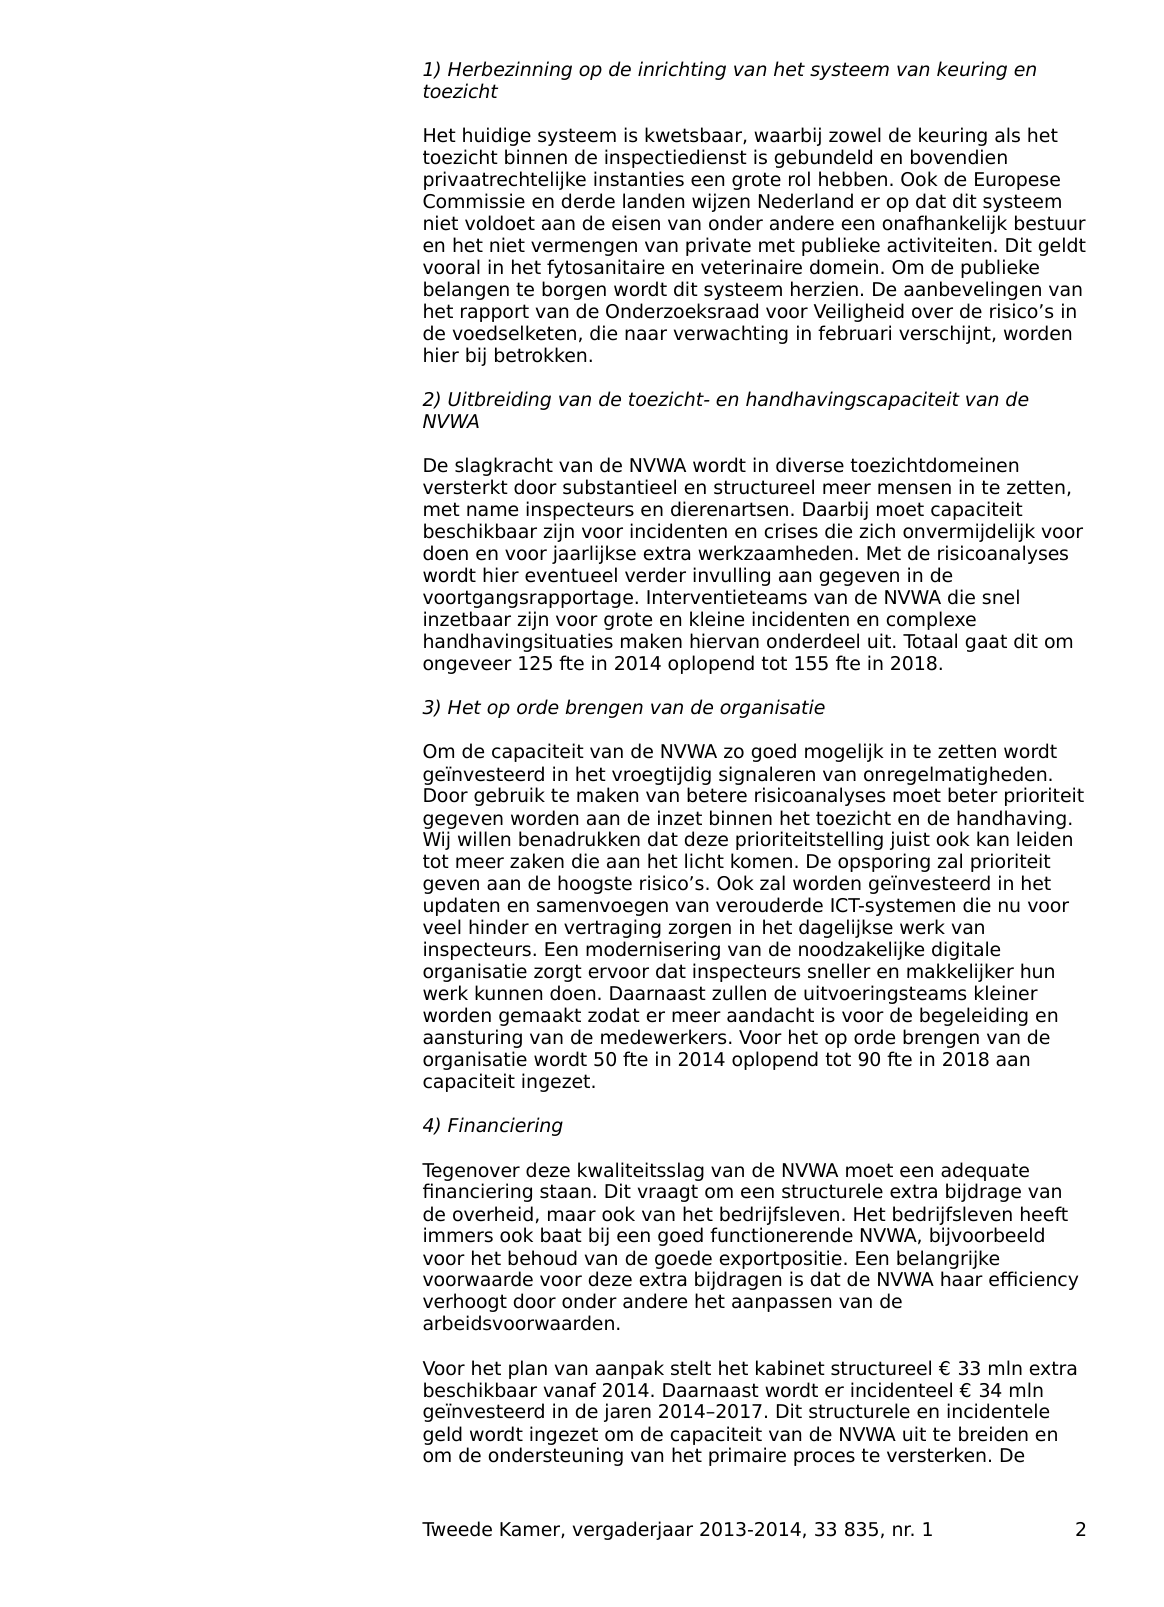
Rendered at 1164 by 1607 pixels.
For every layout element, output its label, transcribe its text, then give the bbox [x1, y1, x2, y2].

subtitle 4) Financiering [422, 1115, 1087, 1137]
text Voor het plan van aanpak stelt het kabinet structureel € 33 mln extra beschikbaar vanaf 2014. Daarnaast wordt er incidenteel € 34 mln geïnvesteerd in de jaren 2014–2017. Dit structurele en incidentele geld wordt ingezet om de capaciteit van de NVWA uit te breiden en om de ondersteuning van het primaire proces te versterken. De [422, 1357, 1087, 1467]
text Tegenover deze kwaliteitsslag van de NVWA moet een adequate financiering staan. Dit vraagt om een structurele extra bijdrage van de overheid, maar ook van het bedrijfsleven. Het bedrijfsleven heeft immers ook baat bij een goed functionerende NVWA, bijvoorbeeld voor het behoud van de goede exportpositie. Een belangrijke voorwaarde voor deze extra bijdragen is dat de NVWA haar efficiency verhoogt door onder andere het aanpassen van de arbeidsvoorwaarden. [422, 1159, 1087, 1335]
text De slagkracht van de NVWA wordt in diverse toezichtdomeinen versterkt door substantieel en structureel meer mensen in te zetten, met name inspecteurs en dierenartsen. Daarbij moet capaciteit beschikbaar zijn voor incidenten en crises die zich onvermijdelijk voor doen en voor jaarlijkse extra werkzaamheden. Met de risicoanalyses wordt hier eventueel verder invulling aan gegeven in de voortgangsrapportage. Interventieteams van de NVWA die snel inzetbaar zijn voor grote en kleine incidenten en complexe handhavingsituaties maken hiervan onderdeel uit. Totaal gaat dit om ongeveer 125 fte in 2014 oplopend tot 155 fte in 2018. [422, 455, 1087, 675]
subtitle 3) Het op orde brengen van de organisatie [422, 697, 1087, 719]
text Het huidige systeem is kwetsbaar, waarbij zowel de keuring als het toezicht binnen de inspectiedienst is gebundeld en bovendien privaatrechtelijke instanties een grote rol hebben. Ook de Europese Commissie en derde landen wijzen Nederland er op dat dit systeem niet voldoet aan de eisen van onder andere een onafhankelijk bestuur en het niet vermengen van private met publieke activiteiten. Dit geldt vooral in het fytosanitaire en veterinaire domein. Om de publieke belangen te borgen wordt dit systeem herzien. De aanbevelingen van het rapport van de Onderzoeksraad voor Veiligheid over de risico’s in de voedselketen, die naar verwachting in februari verschijnt, worden hier bij betrokken. [422, 125, 1087, 367]
subtitle 1) Herbezinning op de inrichting van het systeem van keuring en toezicht [422, 59, 1087, 103]
text Om de capaciteit van de NVWA zo goed mogelijk in te zetten wordt geïnvesteerd in het vroegtijdig signaleren van onregelmatigheden. Door gebruik te maken van betere risicoanalyses moet beter prioriteit gegeven worden aan de inzet binnen het toezicht en de handhaving. Wij willen benadrukken dat deze prioriteitstelling juist ook kan leiden tot meer zaken die aan het licht komen. De opsporing zal prioriteit geven aan de hoogste risico’s. Ook zal worden geïnvesteerd in het updaten en samenvoegen van verouderde ICT-systemen die nu voor veel hinder en vertraging zorgen in het dagelijkse werk van inspecteurs. Een modernisering van de noodzakelijke digitale organisatie zorgt ervoor dat inspecteurs sneller en makkelijker hun werk kunnen doen. Daarnaast zullen de uitvoeringsteams kleiner worden gemaakt zodat er meer aandacht is voor de begeleiding en aansturing van de medewerkers. Voor het op orde brengen van de organisatie wordt 50 fte in 2014 oplopend tot 90 fte in 2018 aan capaciteit ingezet. [422, 741, 1087, 1093]
subtitle 2) Uitbreiding van de toezicht- en handhavingscapaciteit van de NVWA [422, 389, 1087, 433]
